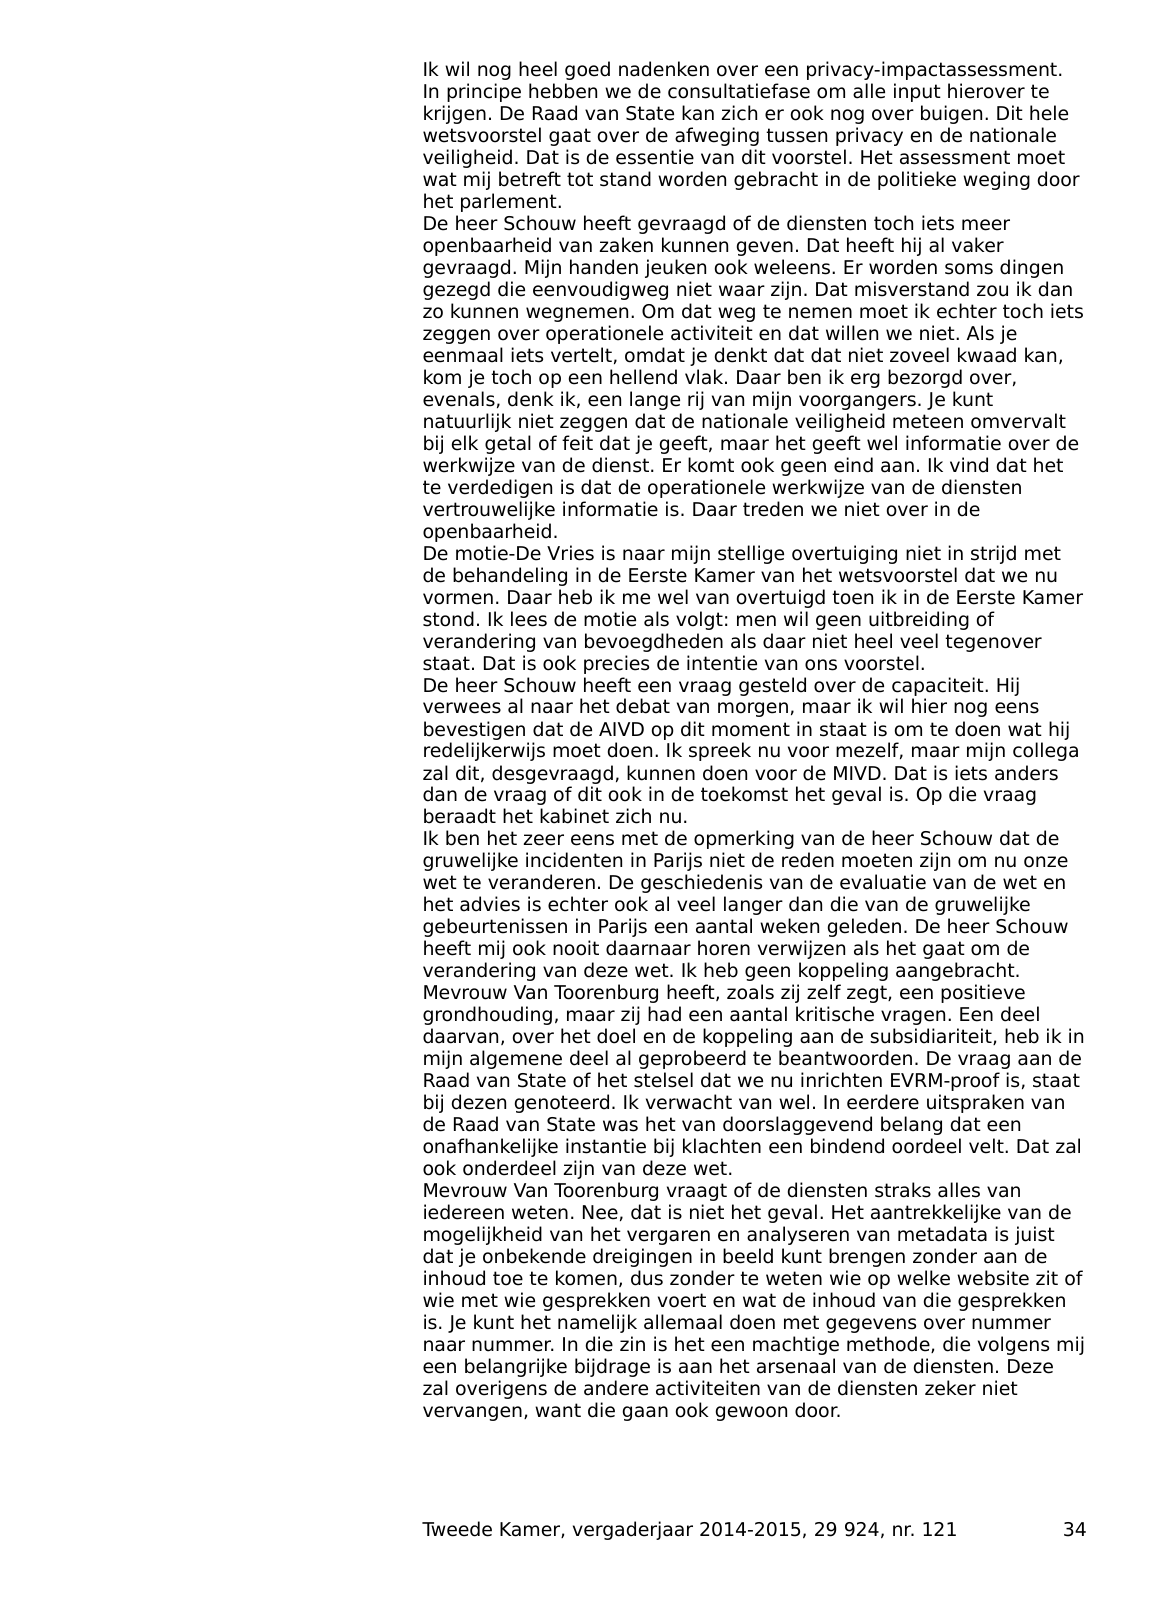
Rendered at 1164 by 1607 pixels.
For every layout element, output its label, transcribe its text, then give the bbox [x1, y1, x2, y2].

text De heer Schouw heeft gevraagd of de diensten toch iets meer openbaarheid van zaken kunnen geven. Dat heeft hij al vaker gevraagd. Mijn handen jeuken ook weleens. Er worden soms dingen gezegd die eenvoudigweg niet waar zijn. Dat misverstand zou ik dan zo kunnen wegnemen. Om dat weg te nemen moet ik echter toch iets zeggen over operationele activiteit en dat willen we niet. Als je eenmaal iets vertelt, omdat je denkt dat dat niet zoveel kwaad kan, kom je toch op een hellend vlak. Daar ben ik erg bezorgd over, evenals, denk ik, een lange rij van mijn voorgangers. Je kunt natuurlijk niet zeggen dat de nationale veiligheid meteen omvervalt bij elk getal of feit dat je geeft, maar het geeft wel informatie over de werkwijze van de dienst. Er komt ook geen eind aan. Ik vind dat het te verdedigen is dat de operationele werkwijze van de diensten vertrouwelijke informatie is. Daar treden we niet over in de openbaarheid. [422, 213, 1087, 543]
text De motie-De Vries is naar mijn stellige overtuiging niet in strijd met de behandeling in de Eerste Kamer van het wetsvoorstel dat we nu vormen. Daar heb ik me wel van overtuigd toen ik in de Eerste Kamer stond. Ik lees de motie als volgt: men wil geen uitbreiding of verandering van bevoegdheden als daar niet heel veel tegenover staat. Dat is ook precies de intentie van ons voorstel. [422, 543, 1087, 674]
text Mevrouw Van Toorenburg heeft, zoals zij zelf zegt, een positieve grondhouding, maar zij had een aantal kritische vragen. Een deel daarvan, over het doel en de koppeling aan de subsidiariteit, heb ik in mijn algemene deel al geprobeerd te beantwoorden. De vraag aan de Raad van State of het stelsel dat we nu inrichten EVRM-proof is, staat bij dezen genoteerd. Ik verwacht van wel. In eerdere uitspraken van de Raad van State was het van doorslaggevend belang dat een onafhankelijke instantie bij klachten een bindend oordeel velt. Dat zal ook onderdeel zijn van deze wet. [422, 982, 1087, 1180]
text De heer Schouw heeft een vraag gesteld over de capaciteit. Hij verwees al naar het debat van morgen, maar ik wil hier nog eens bevestigen dat de AIVD op dit moment in staat is om te doen wat hij redelijkerwijs moet doen. Ik spreek nu voor mezelf, maar mijn collega zal dit, desgevraagd, kunnen doen voor de MIVD. Dat is iets anders dan de vraag of dit ook in de toekomst het geval is. Op die vraag beraadt het kabinet zich nu. [422, 674, 1087, 828]
text Mevrouw Van Toorenburg vraagt of de diensten straks alles van iedereen weten. Nee, dat is niet het geval. Het aantrekkelijke van de mogelijkheid van het vergaren en analyseren van metadata is juist dat je onbekende dreigingen in beeld kunt brengen zonder aan de inhoud toe te komen, dus zonder te weten wie op welke website zit of wie met wie gesprekken voert en wat de inhoud van die gesprekken is. Je kunt het namelijk allemaal doen met gegevens over nummer naar nummer. In die zin is het een machtige methode, die volgens mij een belangrijke bijdrage is aan het arsenaal van de diensten. Deze zal overigens de andere activiteiten van de diensten zeker niet vervangen, want die gaan ook gewoon door. [422, 1180, 1087, 1422]
text Ik ben het zeer eens met de opmerking van de heer Schouw dat de gruwelijke incidenten in Parijs niet de reden moeten zijn om nu onze wet te veranderen. De geschiedenis van de evaluatie van de wet en het advies is echter ook al veel langer dan die van de gruwelijke gebeurtenissen in Parijs een aantal weken geleden. De heer Schouw heeft mij ook nooit daarnaar horen verwijzen als het gaat om de verandering van deze wet. Ik heb geen koppeling aangebracht. [422, 828, 1087, 982]
text Ik wil nog heel goed nadenken over een privacy-impactassessment. In principe hebben we de consultatiefase om alle input hierover te krijgen. De Raad van State kan zich er ook nog over buigen. Dit hele wetsvoorstel gaat over de afweging tussen privacy en de nationale veiligheid. Dat is de essentie van dit voorstel. Het assessment moet wat mij betreft tot stand worden gebracht in de politieke weging door het parlement. [422, 59, 1087, 213]
